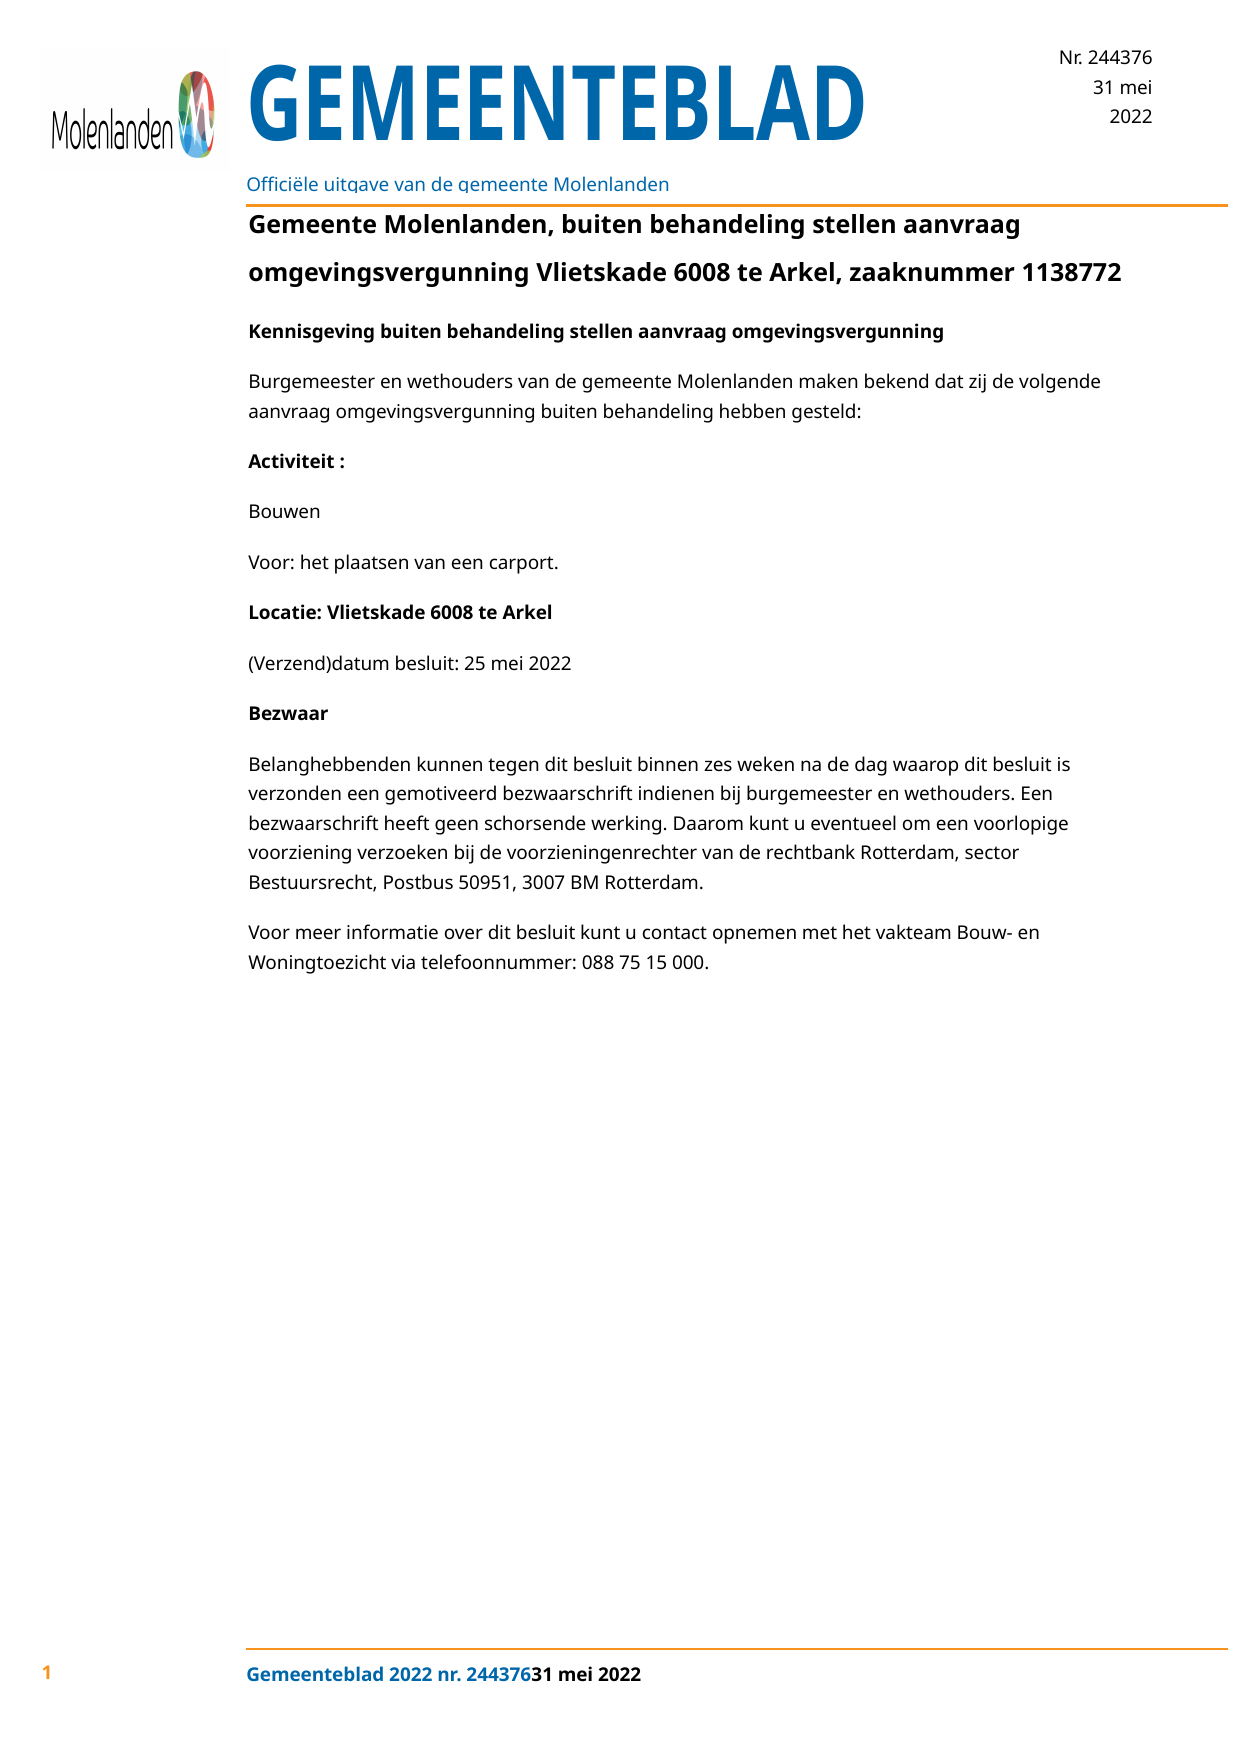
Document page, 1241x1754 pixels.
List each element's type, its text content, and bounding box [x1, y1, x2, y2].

text Kennisgeving buiten behandeling stellen aanvraag omgevingsvergunning [248, 318, 1152, 344]
text (Verzend)datum besluit: 25 mei 2022 [248, 650, 1152, 676]
text Locatie: Vlietskade 6008 te Arkel [248, 599, 1152, 625]
text Activiteit : [248, 448, 1152, 474]
text Voor: het plaatsen van een carport. [248, 549, 1152, 575]
text Bezwaar [248, 700, 1152, 726]
text Belanghebbenden kunnen tegen dit besluit binnen zes weken na de dag waarop dit besluit is verzonden een gemotiveerd bezwaarschrift indienen bij burgemeester en wethouders. Een bezwaarschrift heeft geen schorsende werking. Daarom kunt u eventueel om een voorlopige voorziening verzoeken bij de voorzieningenrechter van de rechtbank Rotterdam, sector Bestuursrecht, Postbus 50951, 3007 BM Rotterdam. [248, 751, 1152, 895]
text Voor meer informatie over dit besluit kunt u contact opnemen met het vakteam Bouw- en Woningtoezicht via telefoonnummer: 088 75 15 000. [248, 919, 1152, 975]
text Gemeente Molenlanden, buiten behandeling stellen aanvraag omgevingsvergunning Vlietskade 6008 te Arkel, zaaknummer 1138772 [248, 207, 1152, 288]
text Bouwen [248, 499, 1152, 524]
text Burgemeester en wethouders van de gemeente Molenlanden maken bekend dat zij de volgende aanvraag omgevingsvergunning buiten behandeling hebben gesteld: [248, 368, 1152, 424]
picture [41, 47, 231, 172]
